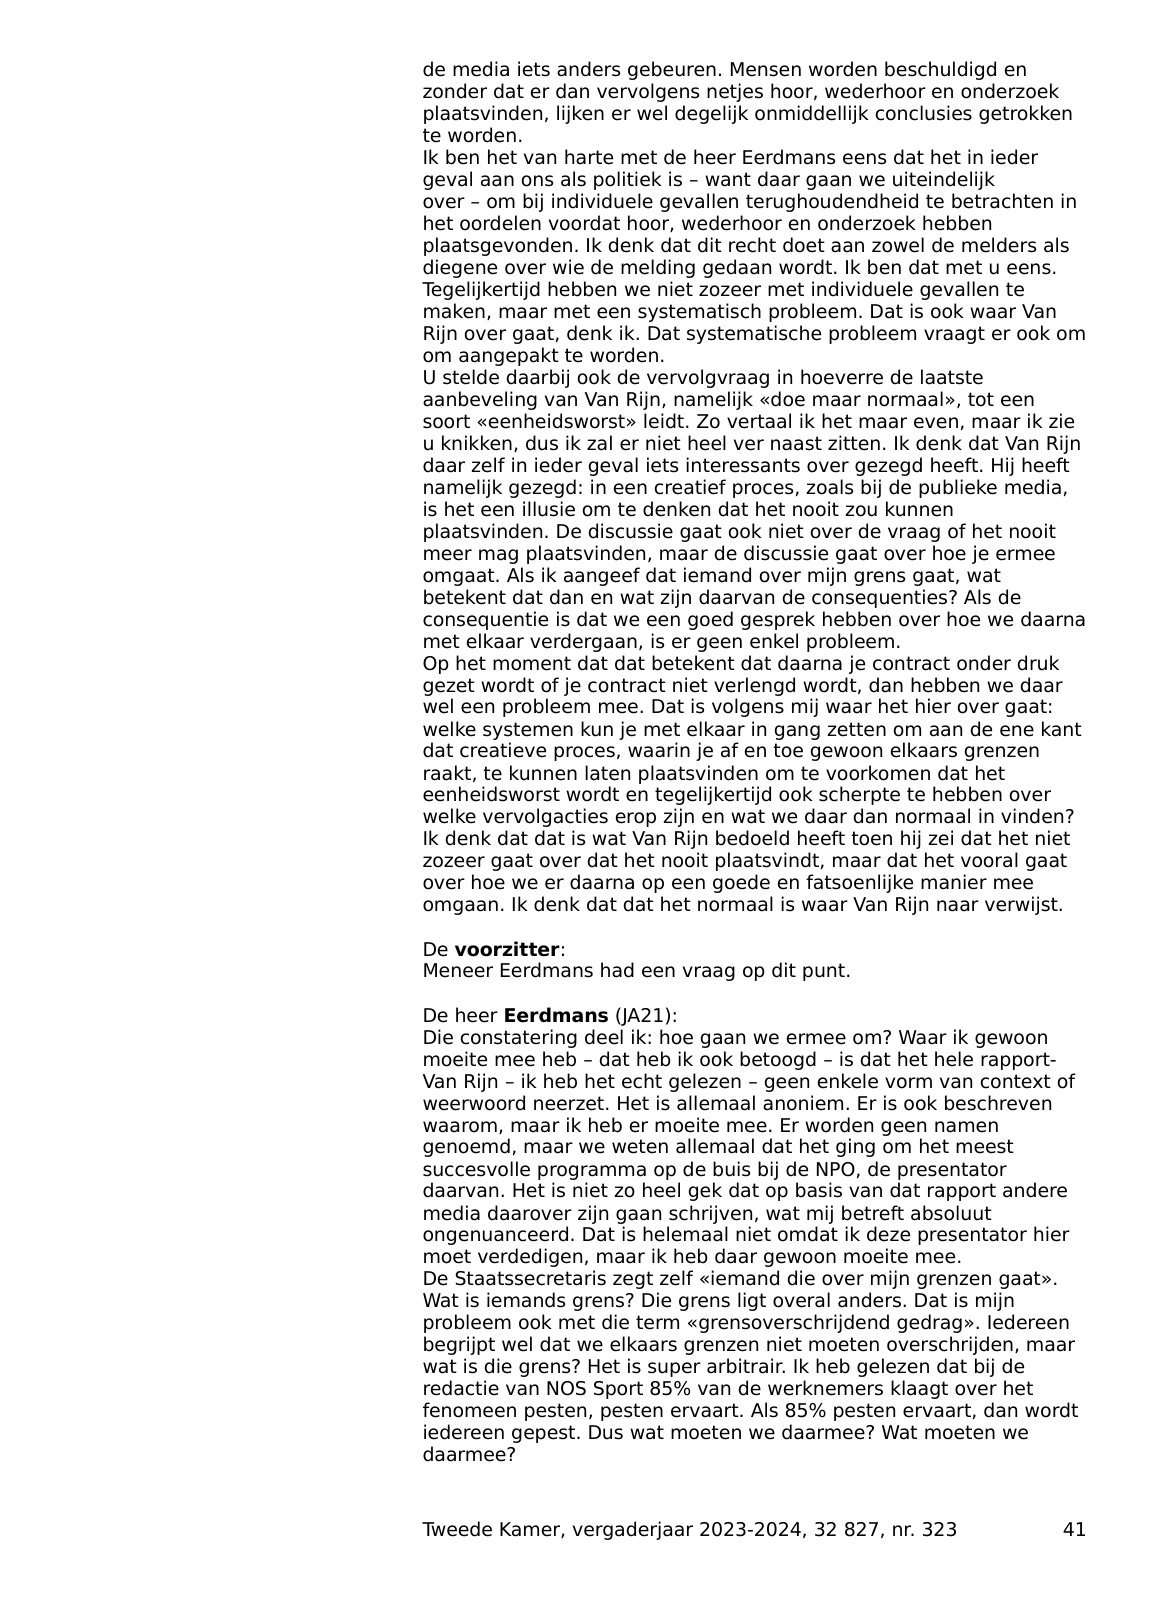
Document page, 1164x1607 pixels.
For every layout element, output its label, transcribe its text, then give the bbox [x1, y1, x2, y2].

text De Staatssecretaris zegt zelf «iemand die over mijn grenzen gaat». Wat is iemands grens? Die grens ligt overal anders. Dat is mijn probleem ook met die term «grensoverschrijdend gedrag». Iedereen begrijpt wel dat we elkaars grenzen niet moeten overschrijden, maar wat is die grens? Het is super arbitrair. Ik heb gelezen dat bij de redactie van NOS Sport 85% van de werknemers klaagt over het fenomeen pesten, pesten ervaart. Als 85% pesten ervaart, dan wordt iedereen gepest. Dus wat moeten we daarmee? Wat moeten we daarmee? [422, 1268, 1087, 1466]
text Die constatering deel ik: hoe gaan we ermee om? Waar ik gewoon moeite mee heb – dat heb ik ook betoogd – is dat het hele rapport-Van Rijn – ik heb het echt gelezen – geen enkele vorm van context of weerwoord neerzet. Het is allemaal anoniem. Er is ook beschreven waarom, maar ik heb er moeite mee. Er worden geen namen genoemd, maar we weten allemaal dat het ging om het meest succesvolle programma op de buis bij de NPO, de presentator daarvan. Het is niet zo heel gek dat op basis van dat rapport andere media daarover zijn gaan schrijven, wat mij betreft absoluut ongenuanceerd. Dat is helemaal niet omdat ik deze presentator hier moet verdedigen, maar ik heb daar gewoon moeite mee. [422, 1027, 1087, 1268]
text de media iets anders gebeuren. Mensen worden beschuldigd en zonder dat er dan vervolgens netjes hoor, wederhoor en onderzoek plaatsvinden, lijken er wel degelijk onmiddellijk conclusies getrokken te worden. [422, 59, 1087, 147]
text De voorzitter: [422, 938, 1087, 960]
text Ik ben het van harte met de heer Eerdmans eens dat het in ieder geval aan ons als politiek is – want daar gaan we uiteindelijk over – om bij individuele gevallen terughoudendheid te betrachten in het oordelen voordat hoor, wederhoor en onderzoek hebben plaatsgevonden. Ik denk dat dit recht doet aan zowel de melders als diegene over wie de melding gedaan wordt. Ik ben dat met u eens. Tegelijkertijd hebben we niet zozeer met individuele gevallen te maken, maar met een systematisch probleem. Dat is ook waar Van Rijn over gaat, denk ik. Dat systematische probleem vraagt er ook om om aangepakt te worden. [422, 147, 1087, 367]
text Meneer Eerdmans had een vraag op dit punt. [422, 960, 1087, 982]
text De heer Eerdmans (JA21): [422, 1004, 1087, 1027]
text Op het moment dat dat betekent dat daarna je contract onder druk gezet wordt of je contract niet verlengd wordt, dan hebben we daar wel een probleem mee. Dat is volgens mij waar het hier over gaat: welke systemen kun je met elkaar in gang zetten om aan de ene kant dat creatieve proces, waarin je af en toe gewoon elkaars grenzen raakt, te kunnen laten plaatsvinden om te voorkomen dat het eenheidsworst wordt en tegelijkertijd ook scherpte te hebben over welke vervolgacties erop zijn en wat we daar dan normaal in vinden? Ik denk dat dat is wat Van Rijn bedoeld heeft toen hij zei dat het niet zozeer gaat over dat het nooit plaatsvindt, maar dat het vooral gaat over hoe we er daarna op een goede en fatsoenlijke manier mee omgaan. Ik denk dat dat het normaal is waar Van Rijn naar verwijst. [422, 652, 1087, 916]
text U stelde daarbij ook de vervolgvraag in hoeverre de laatste aanbeveling van Van Rijn, namelijk «doe maar normaal», tot een soort «eenheidsworst» leidt. Zo vertaal ik het maar even, maar ik zie u knikken, dus ik zal er niet heel ver naast zitten. Ik denk dat Van Rijn daar zelf in ieder geval iets interessants over gezegd heeft. Hij heeft namelijk gezegd: in een creatief proces, zoals bij de publieke media, is het een illusie om te denken dat het nooit zou kunnen plaatsvinden. De discussie gaat ook niet over de vraag of het nooit meer mag plaatsvinden, maar de discussie gaat over hoe je ermee omgaat. Als ik aangeef dat iemand over mijn grens gaat, wat betekent dat dan en wat zijn daarvan de consequenties? Als de consequentie is dat we een goed gesprek hebben over hoe we daarna met elkaar verdergaan, is er geen enkel probleem. [422, 367, 1087, 652]
